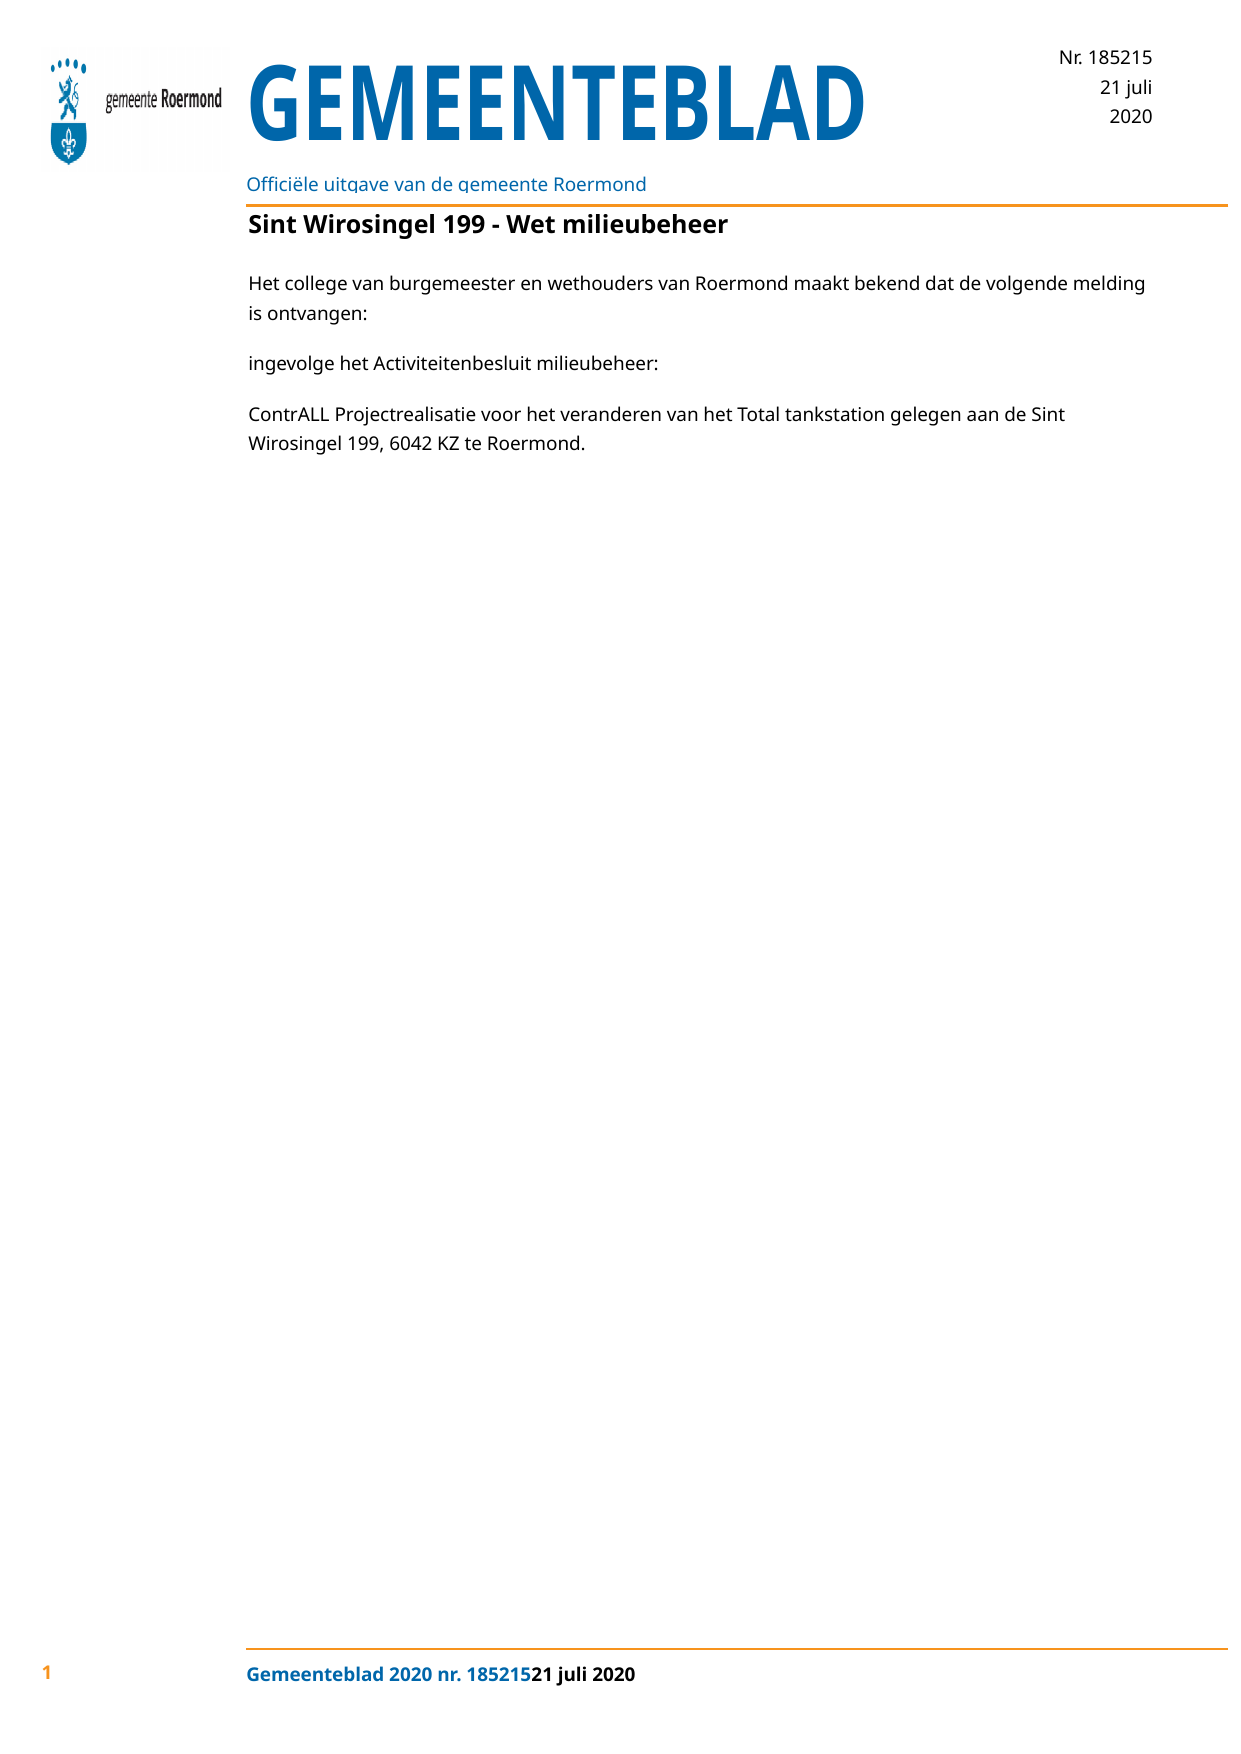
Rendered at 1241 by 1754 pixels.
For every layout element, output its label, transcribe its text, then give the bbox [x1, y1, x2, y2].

picture [41, 47, 231, 172]
text Het college van burgemeester en wethouders van Roermond maakt bekend dat de volgende melding is ontvangen: [248, 270, 1152, 326]
text ContrALL Projectrealisatie voor het veranderen van het Total tankstation gelegen aan de Sint Wirosingel 199, 6042 KZ te Roermond. [248, 401, 1152, 456]
text ingevolge het Activiteitenbesluit milieubeheer: [248, 350, 1152, 376]
text Sint Wirosingel 199 - Wet milieubeheer [248, 207, 1152, 241]
